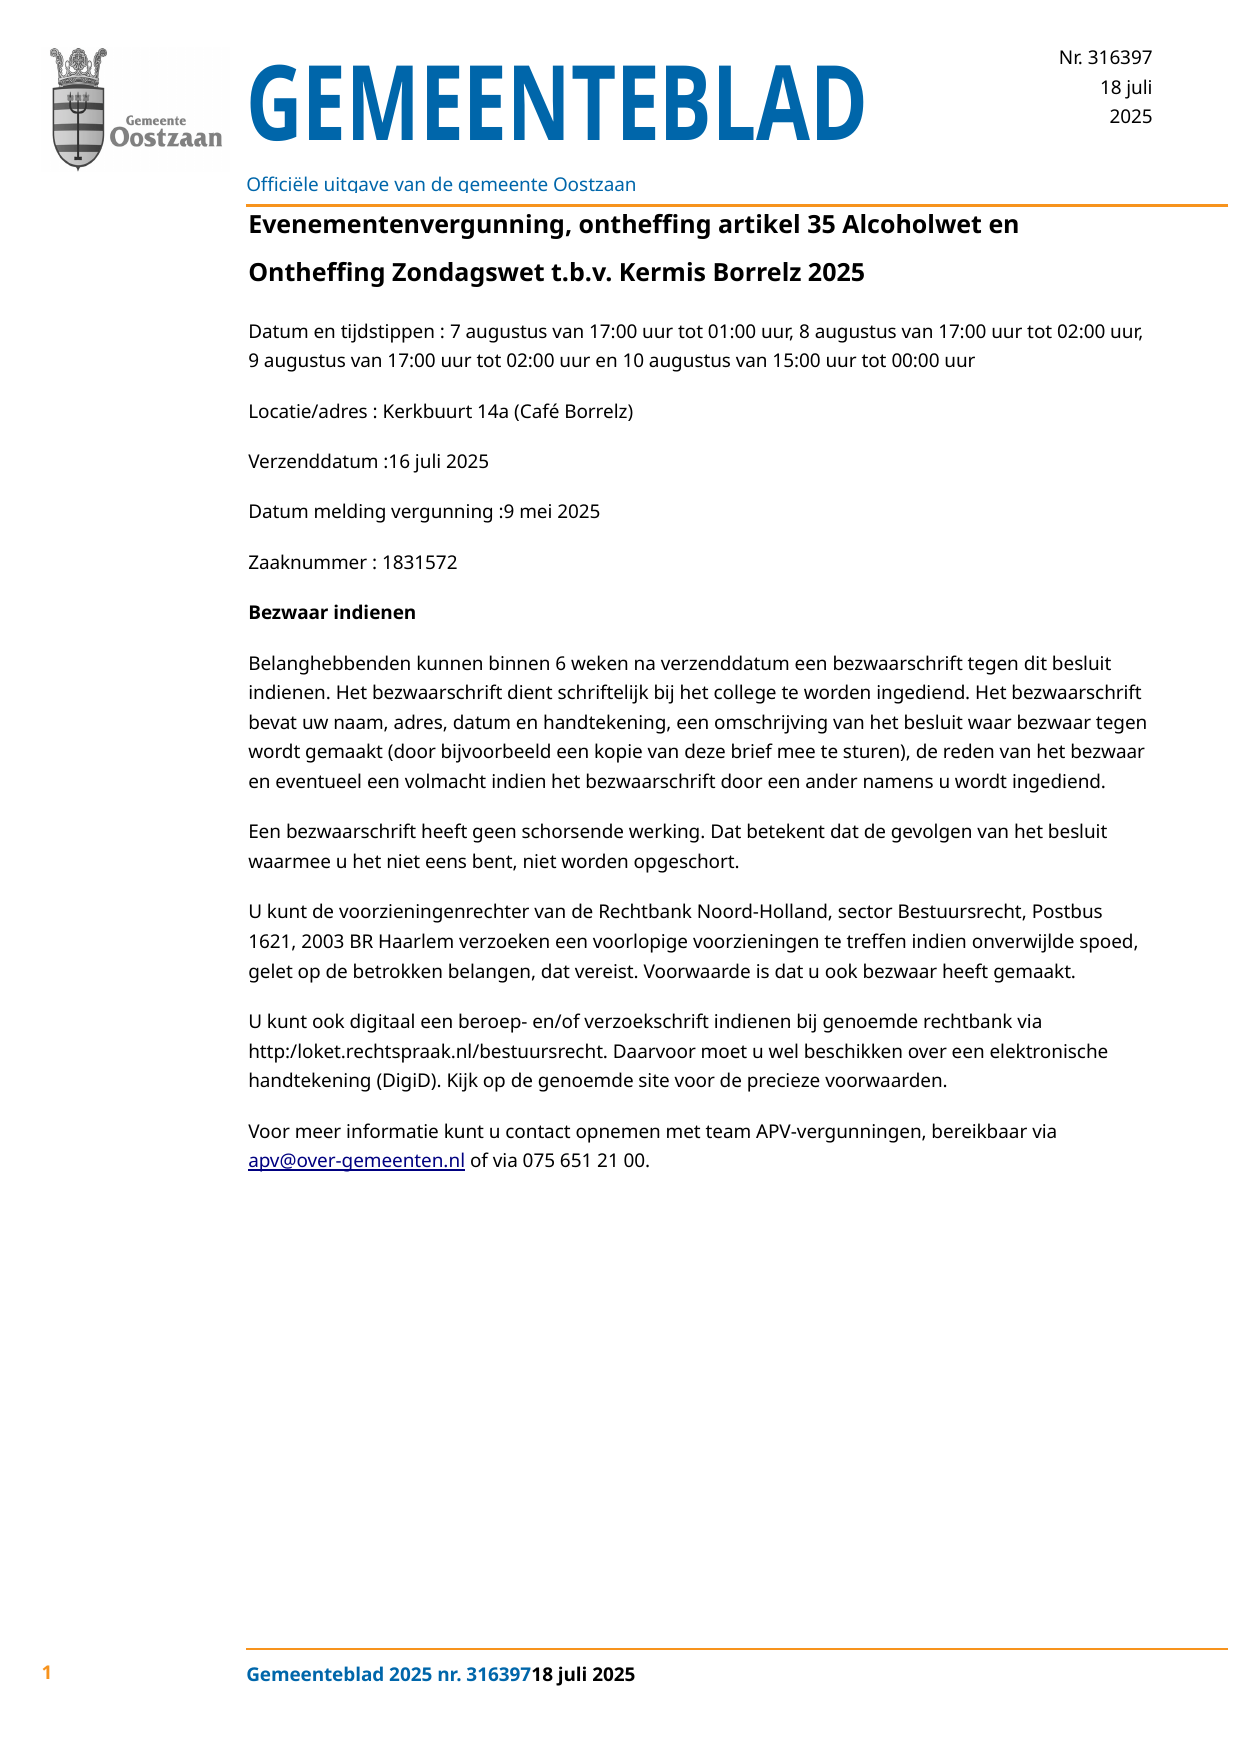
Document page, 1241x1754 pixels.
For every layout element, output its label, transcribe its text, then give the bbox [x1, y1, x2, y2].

text Een bezwaarschrift heeft geen schorsende werking. Dat betekent dat de gevolgen van het besluit waarmee u het niet eens bent, niet worden opgeschort. [248, 819, 1152, 874]
text Belanghebbenden kunnen binnen 6 weken na verzenddatum een bezwaarschrift tegen dit besluit indienen. Het bezwaarschrift dient schriftelijk bij het college te worden ingediend. Het bezwaarschrift bevat uw naam, adres, datum en handtekening, een omschrijving van het besluit waar bezwaar tegen wordt gemaakt (door bijvoorbeeld een kopie van deze brief mee te sturen), de reden van het bezwaar en eventueel een volmacht indien het bezwaarschrift door een ander namens u wordt ingediend. [248, 650, 1152, 794]
text U kunt de voorzieningenrechter van de Rechtbank Noord-Holland, sector Bestuursrecht, Postbus 1621, 2003 BR Haarlem verzoeken een voorlopige voorzieningen te treffen indien onverwijlde spoed, gelet op de betrokken belangen, dat vereist. Voorwaarde is dat u ook bezwaar heeft gemaakt. [248, 899, 1152, 984]
text Verzenddatum :16 juli 2025 [248, 448, 1152, 474]
text Evenementenvergunning, ontheffing artikel 35 Alcoholwet en Ontheffing Zondagswet t.b.v. Kermis Borrelz 2025 [248, 207, 1152, 288]
text Datum en tijdstippen : 7 augustus van 17:00 uur tot 01:00 uur, 8 augustus van 17:00 uur tot 02:00 uur, 9 augustus van 17:00 uur tot 02:00 uur en 10 augustus van 15:00 uur tot 00:00 uur [248, 318, 1152, 373]
text Voor meer informatie kunt u contact opnemen met team APV-vergunningen, bereikbaar via apv@over-gemeenten.nl of via 075 651 21 00. [248, 1118, 1152, 1173]
picture [41, 47, 231, 172]
text Datum melding vergunning :9 mei 2025 [248, 499, 1152, 524]
text Locatie/adres : Kerkbuurt 14a (Café Borrelz) [248, 398, 1152, 424]
text U kunt ook digitaal een beroep- en/of verzoekschrift indienen bij genoemde rechtbank via http:/loket.rechtspraak.nl/bestuursrecht. Daarvoor moet u wel beschikken over een elektronische handtekening (DigiD). Kijk op de genoemde site voor de precieze voorwaarden. [248, 1008, 1152, 1093]
text Zaaknummer : 1831572 [248, 549, 1152, 575]
text Bezwaar indienen [248, 599, 1152, 625]
